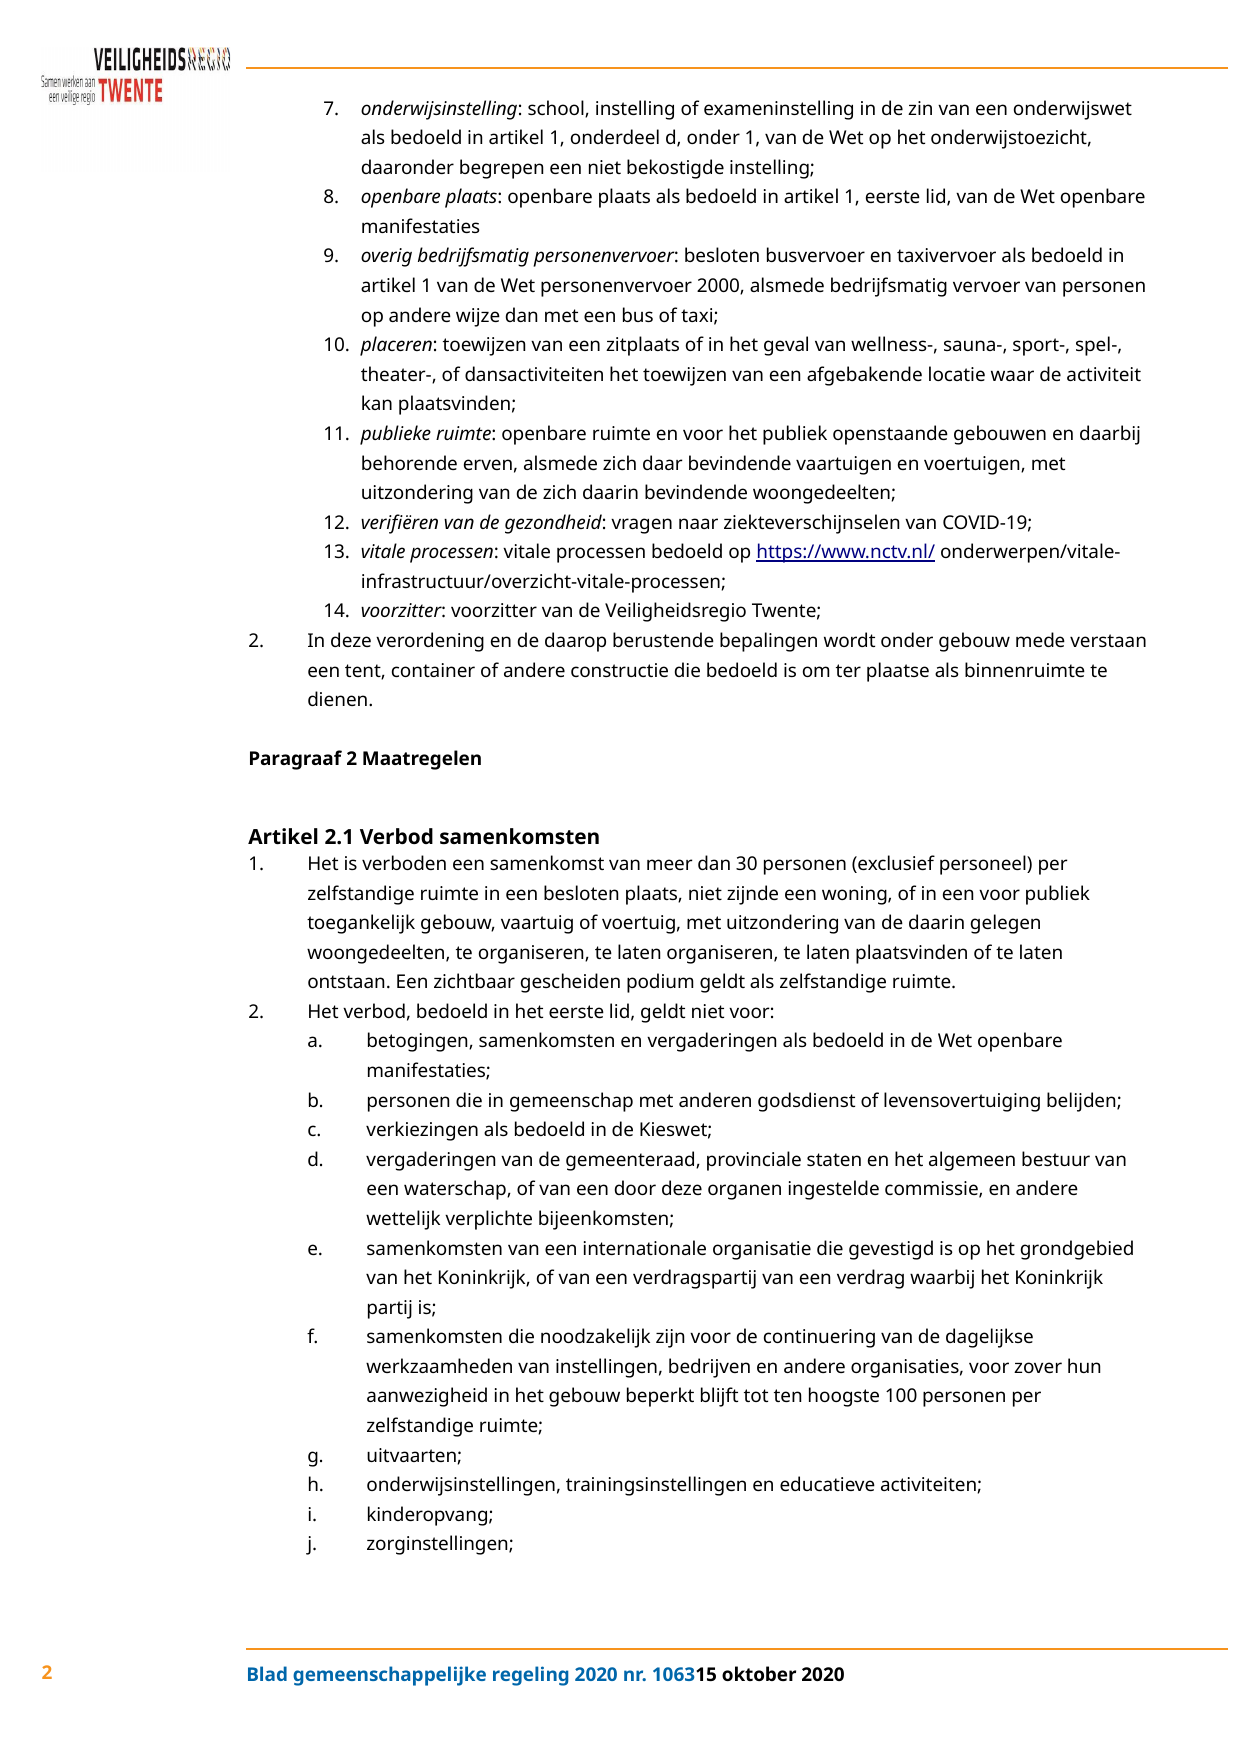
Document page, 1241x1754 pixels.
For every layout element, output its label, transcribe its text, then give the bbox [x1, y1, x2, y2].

list In deze verordening en de daarop berustende bepalingen wordt onder gebouw mede verstaan een tent, container of andere constructie die bedoeld is om ter plaatse als binnenruimte te dienen. [248, 627, 1152, 712]
list samenkomsten van een internationale organisatie die gevestigd is op het grondgebied van het Koninkrijk, of van een verdragspartij van een verdrag waarbij het Koninkrijk partij is; [307, 1235, 1152, 1320]
list verkiezingen als bedoeld in de Kieswet; [307, 1116, 1152, 1142]
list publieke ruimte: openbare ruimte en voor het publiek openstaande gebouwen en daarbij behorende erven, alsmede zich daar bevindende vaartuigen en voertuigen, met uitzondering van de zich daarin bevindende woongedeelten; [323, 420, 1152, 505]
list verifiëren van de gezondheid: vragen naar ziekteverschijnselen van COVID-19; [323, 509, 1152, 535]
list voorzitter: voorzitter van de Veiligheidsregio Twente; [323, 598, 1152, 623]
list personen die in gemeenschap met anderen godsdienst of levensovertuiging belijden; [307, 1087, 1152, 1113]
list uitvaarten; [307, 1442, 1152, 1468]
list overig bedrijfsmatig personenvervoer: besloten busvervoer en taxivervoer als bedoeld in artikel 1 van de Wet personenvervoer 2000, alsmede bedrijfsmatig vervoer van personen op andere wijze dan met een bus of taxi; [323, 243, 1152, 328]
list onderwijsinstelling: school, instelling of exameninstelling in de zin van een onderwijswet als bedoeld in artikel 1, onderdeel d, onder 1, van de Wet op het onderwijstoezicht, daaronder begrepen een niet bekostigde instelling; [323, 95, 1152, 180]
list vergaderingen van de gemeenteraad, provinciale staten en het algemeen bestuur van een waterschap, of van een door deze organen ingestelde commissie, en andere wettelijk verplichte bijeenkomsten; [307, 1146, 1152, 1231]
picture [41, 47, 231, 172]
list samenkomsten die noodzakelijk zijn voor de continuering van de dagelijkse werkzaamheden van instellingen, bedrijven en andere organisaties, voor zover hun aanwezigheid in het gebouw beperkt blijft tot ten hoogste 100 personen per zelfstandige ruimte; [307, 1323, 1152, 1438]
list zorginstellingen; [307, 1531, 1152, 1556]
list Het verbod, bedoeld in het eerste lid, geldt niet voor: [248, 998, 1152, 1024]
list onderwijsinstellingen, trainingsinstellingen en educatieve activiteiten; [307, 1471, 1152, 1497]
list openbare plaats: openbare plaats als bedoeld in artikel 1, eerste lid, van de Wet openbare manifestaties [323, 183, 1152, 239]
list betogingen, samenkomsten en vergaderingen als bedoeld in de Wet openbare manifestaties; [307, 1028, 1152, 1083]
text Artikel 2.1 Verbod samenkomsten [248, 822, 1152, 850]
list vitale processen: vitale processen bedoeld op https://www.nctv.nl/ onderwerpen/vitale-infrastructuur/overzicht-vitale-processen; [323, 538, 1152, 594]
list kinderopvang; [307, 1501, 1152, 1527]
list Het is verboden een samenkomst van meer dan 30 personen (exclusief personeel) per zelfstandige ruimte in een besloten plaats, niet zijnde een woning, of in een voor publiek toegankelijk gebouw, vaartuig of voertuig, met uitzondering van de daarin gelegen woongedeelten, te organiseren, te laten organiseren, te laten plaatsvinden of te laten ontstaan. Een zichtbaar gescheiden podium geldt als zelfstandige ruimte. [248, 850, 1152, 994]
text Paragraaf 2 Maatregelen [248, 746, 1152, 771]
list placeren: toewijzen van een zitplaats of in het geval van wellness-, sauna-, sport-, spel-, theater-, of dansactiviteiten het toewijzen van een afgebakende locatie waar de activiteit kan plaatsvinden; [323, 331, 1152, 416]
